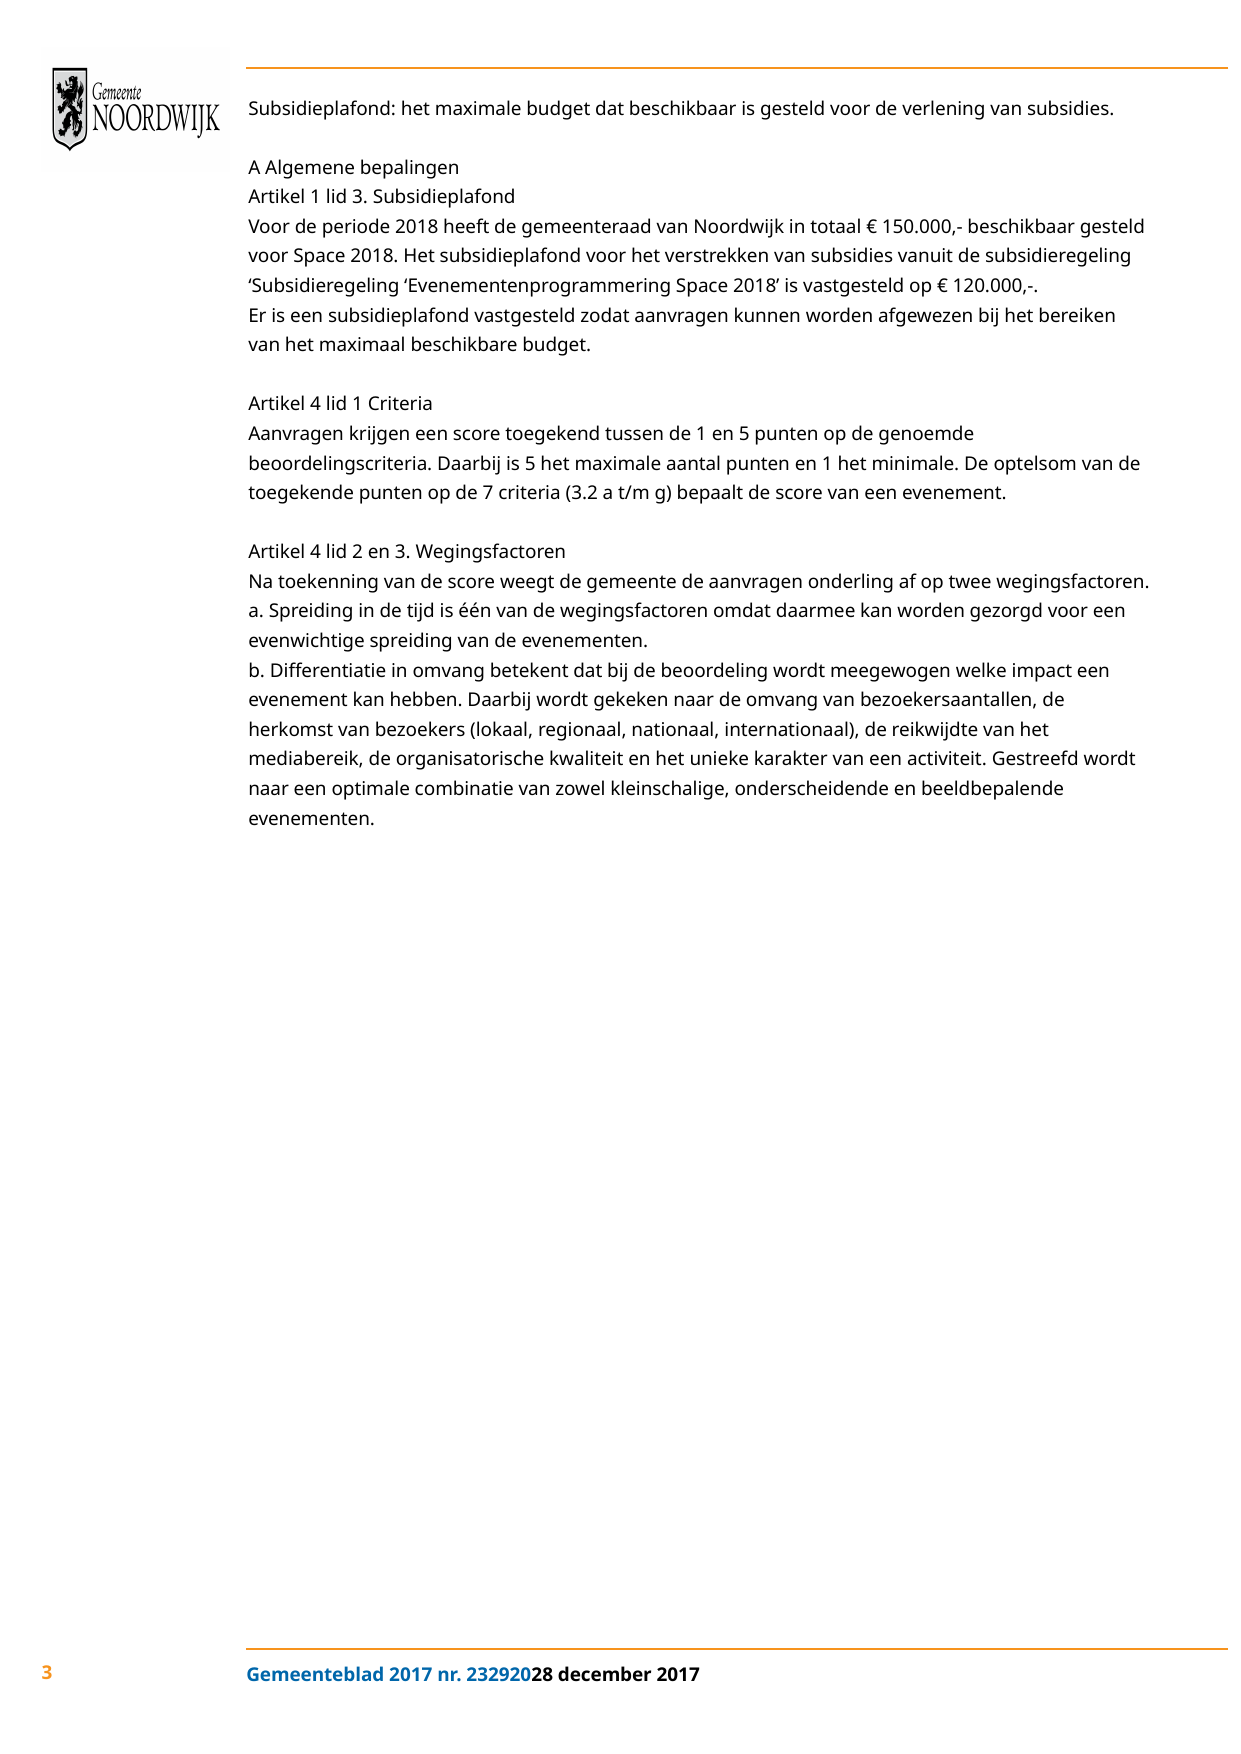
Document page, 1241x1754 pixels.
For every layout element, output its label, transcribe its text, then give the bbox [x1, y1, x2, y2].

text A Algemene bepalingen [248, 154, 1152, 180]
text Voor de periode 2018 heeft de gemeenteraad van Noordwijk in totaal € 150.000,- beschikbaar gesteld voor Space 2018. Het subsidieplafond voor het verstrekken van subsidies vanuit de subsidieregeling ‘Subsidieregeling ‘Evenementenprogrammering Space 2018’ is vastgesteld op € 120.000,-. [248, 213, 1152, 298]
text Subsidieplafond: het maximale budget dat beschikbaar is gesteld voor de verlening van subsidies. [248, 95, 1152, 121]
text Er is een subsidieplafond vastgesteld zodat aanvragen kunnen worden afgewezen bij het bereiken van het maximaal beschikbare budget. [248, 302, 1152, 357]
text a. Spreiding in de tijd is één van de wegingsfactoren omdat daarmee kan worden gezorgd voor een evenwichtige spreiding van de evenementen. [248, 598, 1152, 653]
text Artikel 1 lid 3. Subsidieplafond [248, 183, 1152, 209]
text Aanvragen krijgen een score toegekend tussen de 1 en 5 punten op de genoemde beoordelingscriteria. Daarbij is 5 het maximale aantal punten en 1 het minimale. De optelsom van de toegekende punten op de 7 criteria (3.2 a t/m g) bepaalt de score van een evenement. [248, 420, 1152, 505]
text b. Differentiatie in omvang betekent dat bij de beoordeling wordt meegewogen welke impact een evenement kan hebben. Daarbij wordt gekeken naar de omvang van bezoekersaantallen, de herkomst van bezoekers (lokaal, regionaal, nationaal, internationaal), de reikwijdte van het mediabereik, de organisatorische kwaliteit en het unieke karakter van een activiteit. Gestreefd wordt naar een optimale combinatie van zowel kleinschalige, onderscheidende en beeldbepalende evenementen. [248, 657, 1152, 831]
picture [41, 47, 231, 172]
text Na toekenning van de score weegt de gemeente de aanvragen onderling af op twee wegingsfactoren. [248, 568, 1152, 594]
text Artikel 4 lid 1 Criteria [248, 391, 1152, 416]
text Artikel 4 lid 2 en 3. Wegingsfactoren [248, 538, 1152, 564]
